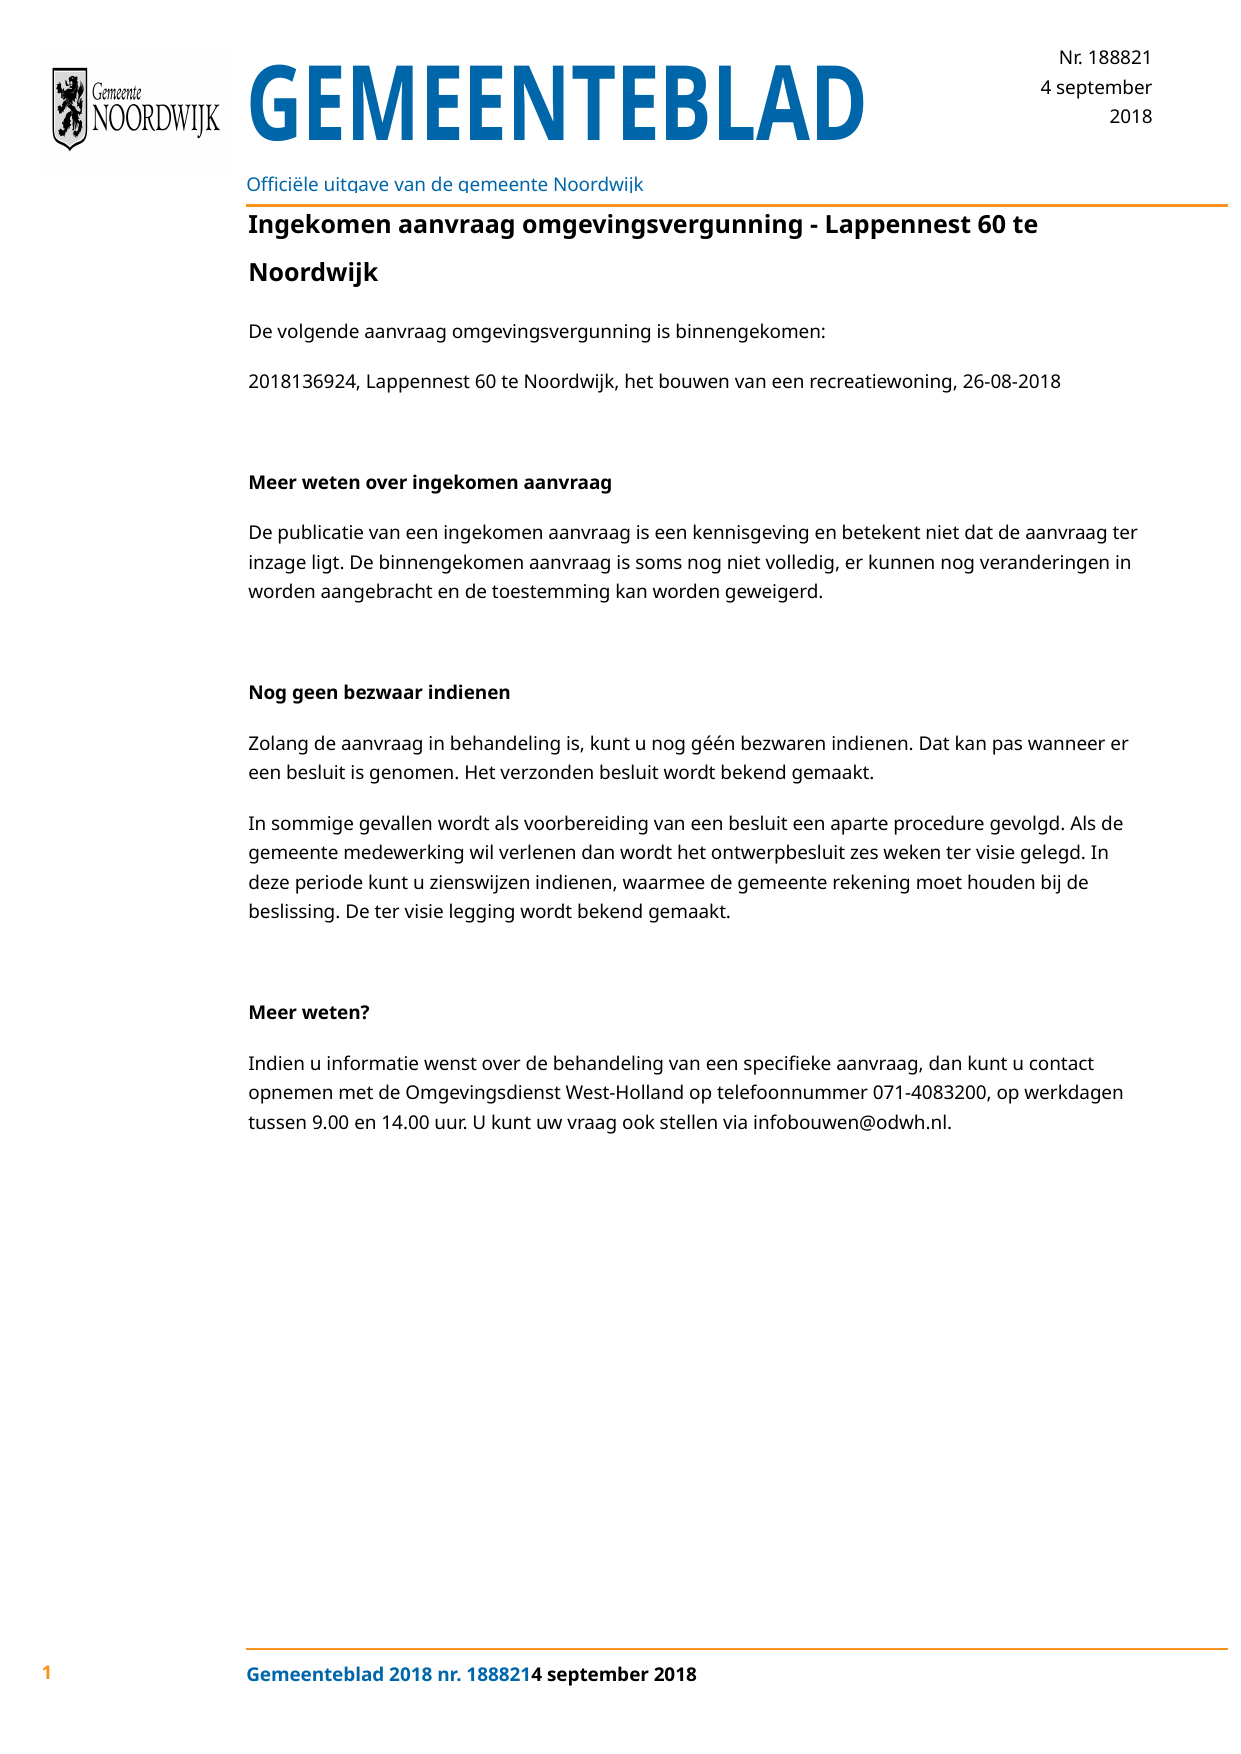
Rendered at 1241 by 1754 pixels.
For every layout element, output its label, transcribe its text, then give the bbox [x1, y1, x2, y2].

text Nog geen bezwaar indienen [248, 679, 1152, 705]
text 2018136924, Lappennest 60 te Noordwijk, het bouwen van een recreatiewoning, 26-08-2018 [248, 368, 1152, 394]
text De volgende aanvraag omgevingsvergunning is binnengekomen: [248, 318, 1152, 344]
text Meer weten? [248, 999, 1152, 1025]
text Meer weten over ingekomen aanvraag [248, 469, 1152, 495]
text Ingekomen aanvraag omgevingsvergunning - Lappennest 60 te Noordwijk [248, 207, 1152, 288]
picture [41, 47, 231, 172]
text In sommige gevallen wordt als voorbereiding van een besluit een aparte procedure gevolgd. Als de gemeente medewerking wil verlenen dan wordt het ontwerpbesluit zes weken ter visie gelegd. In deze periode kunt u zienswijzen indienen, waarmee de gemeente rekening moet houden bij de beslissing. De ter visie legging wordt bekend gemaakt. [248, 810, 1152, 924]
text De publicatie van een ingekomen aanvraag is een kennisgeving en betekent niet dat de aanvraag ter inzage ligt. De binnengekomen aanvraag is soms nog niet volledig, er kunnen nog veranderingen in worden aangebracht en de toestemming kan worden geweigerd. [248, 519, 1152, 604]
text Indien u informatie wenst over de behandeling van een specifieke aanvraag, dan kunt u contact opnemen met de Omgevingsdienst West-Holland op telefoonnummer 071-4083200, op werkdagen tussen 9.00 en 14.00 uur. U kunt uw vraag ook stellen via infobouwen@odwh.nl. [248, 1050, 1152, 1135]
text Zolang de aanvraag in behandeling is, kunt u nog géén bezwaren indienen. Dat kan pas wanneer er een besluit is genomen. Het verzonden besluit wordt bekend gemaakt. [248, 730, 1152, 785]
